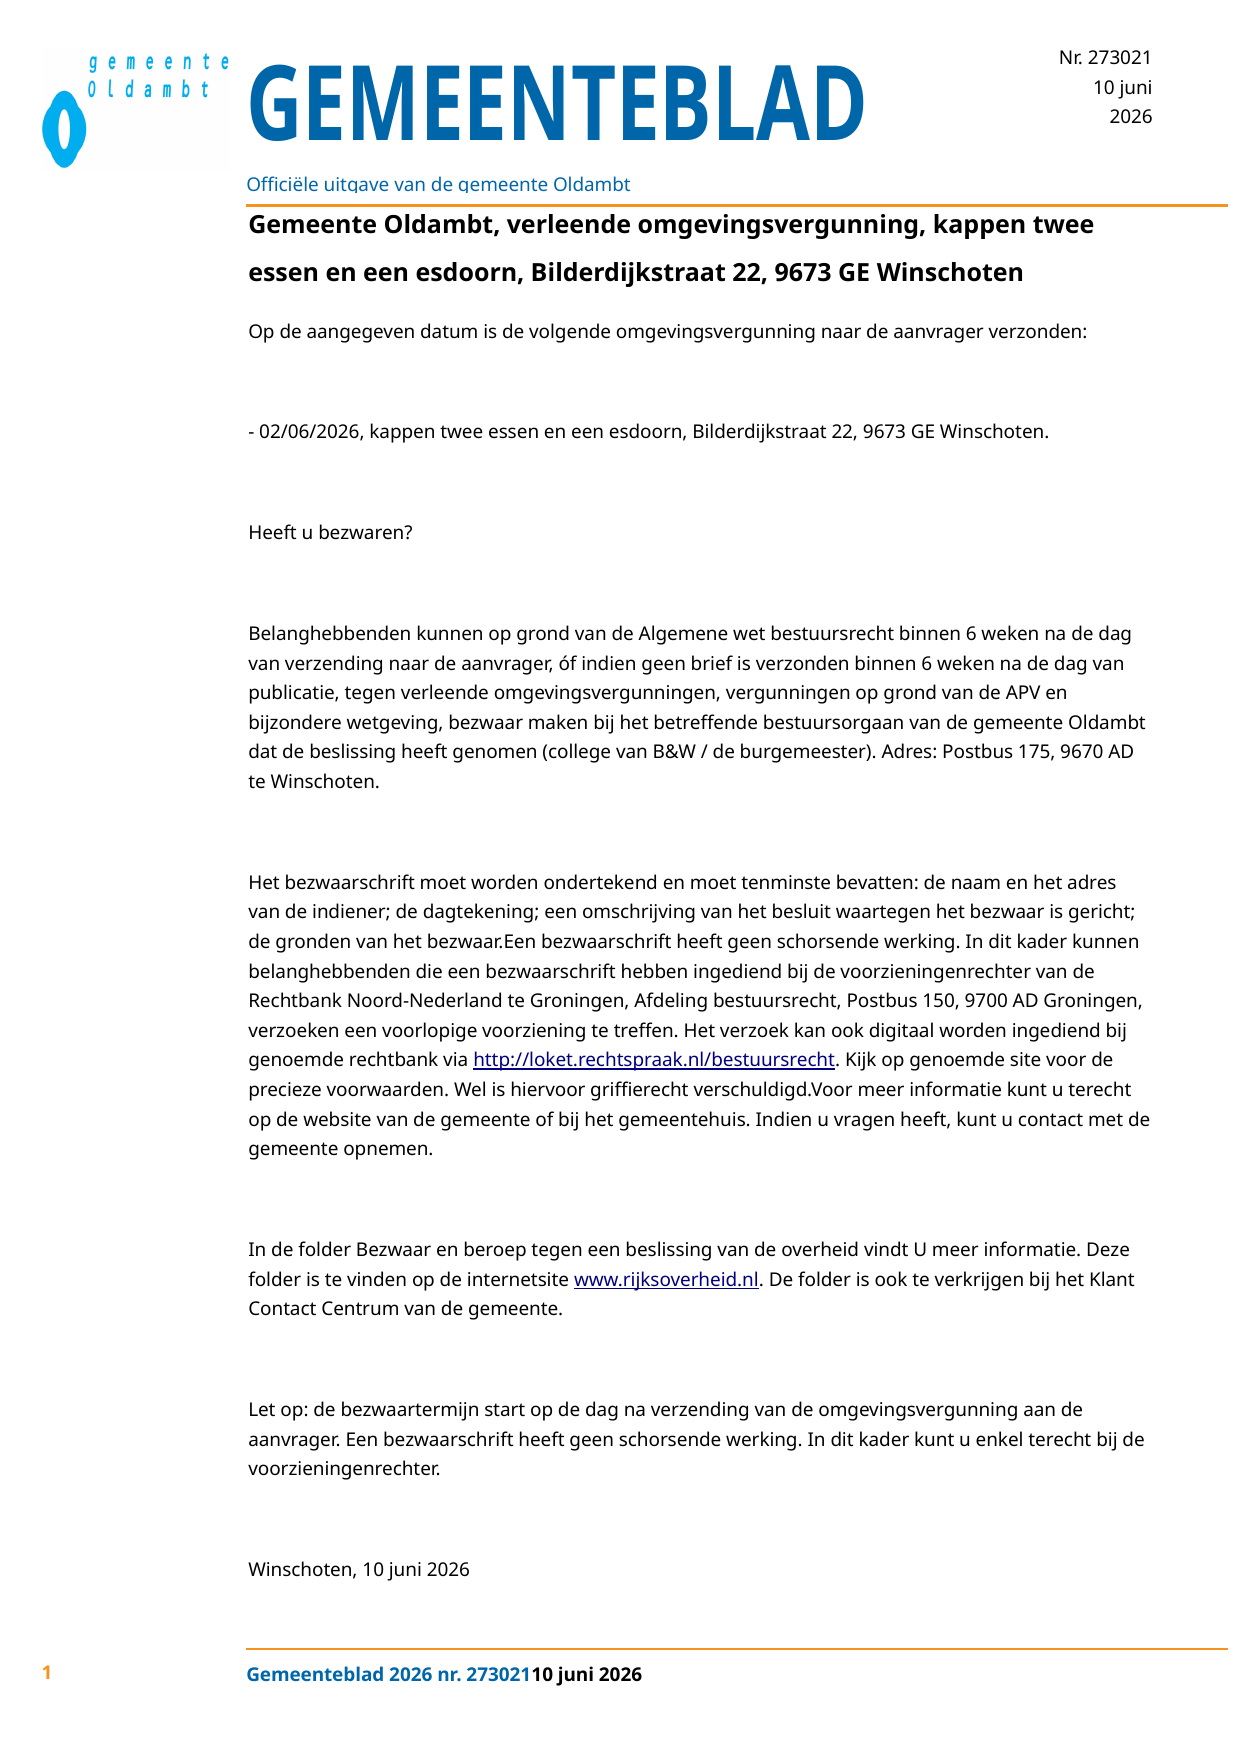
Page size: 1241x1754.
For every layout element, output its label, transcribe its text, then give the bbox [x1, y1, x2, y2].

text Op de aangegeven datum is de volgende omgevingsvergunning naar de aanvrager verzonden: [248, 318, 1152, 344]
text Let op: de bezwaartermijn start op de dag na verzending van de omgevingsvergunning aan de aanvrager. Een bezwaarschrift heeft geen schorsende werking. In dit kader kunt u enkel terecht bij de voorzieningenrechter. [248, 1396, 1152, 1481]
text - 02/06/2026, kappen twee essen en een esdoorn, Bilderdijkstraat 22, 9673 GE Winschoten. [248, 419, 1152, 444]
text Het bezwaarschrift moet worden ondertekend en moet tenminste bevatten: de naam en het adres van de indiener; de dagtekening; een omschrijving van het besluit waartegen het bezwaar is gericht; de gronden van het bezwaar.Een bezwaarschrift heeft geen schorsende werking. In dit kader kunnen belanghebbenden die een bezwaarschrift hebben ingediend bij de voorzieningenrechter van de Rechtbank Noord-Nederland te Groningen, Afdeling bestuursrecht, Postbus 150, 9700 AD Groningen, verzoeken een voorlopige voorziening te treffen. Het verzoek kan ook digitaal worden ingediend bij genoemde rechtbank via http://loket.rechtspraak.nl/bestuursrecht. Kijk op genoemde site voor de precieze voorwaarden. Wel is hiervoor griffierecht verschuldigd.Voor meer informatie kunt u terecht op de website van de gemeente of bij het gemeentehuis. Indien u vragen heeft, kunt u contact met de gemeente opnemen. [248, 869, 1152, 1161]
text Winschoten, 10 juni 2026 [248, 1556, 1152, 1582]
text Heeft u bezwaren? [248, 519, 1152, 545]
text In de folder Bezwaar en beroep tegen een beslissing van de overheid vindt U meer informatie. Deze folder is te vinden op de internetsite www.rijksoverheid.nl. De folder is ook te verkrijgen bij het Klant Contact Centrum van de gemeente. [248, 1236, 1152, 1321]
text Gemeente Oldambt, verleende omgevingsvergunning, kappen twee essen en een esdoorn, Bilderdijkstraat 22, 9673 GE Winschoten [248, 207, 1152, 288]
text Belanghebbenden kunnen op grond van de Algemene wet bestuursrecht binnen 6 weken na de dag van verzending naar de aanvrager, óf indien geen brief is verzonden binnen 6 weken na de dag van publicatie, tegen verleende omgevingsvergunningen, vergunningen op grond van de APV en bijzondere wetgeving, bezwaar maken bij het betreffende bestuursorgaan van de gemeente Oldambt dat de beslissing heeft genomen (college van B&W / de burgemeester). Adres: Postbus 175, 9670 AD te Winschoten. [248, 620, 1152, 794]
picture [41, 47, 231, 172]
